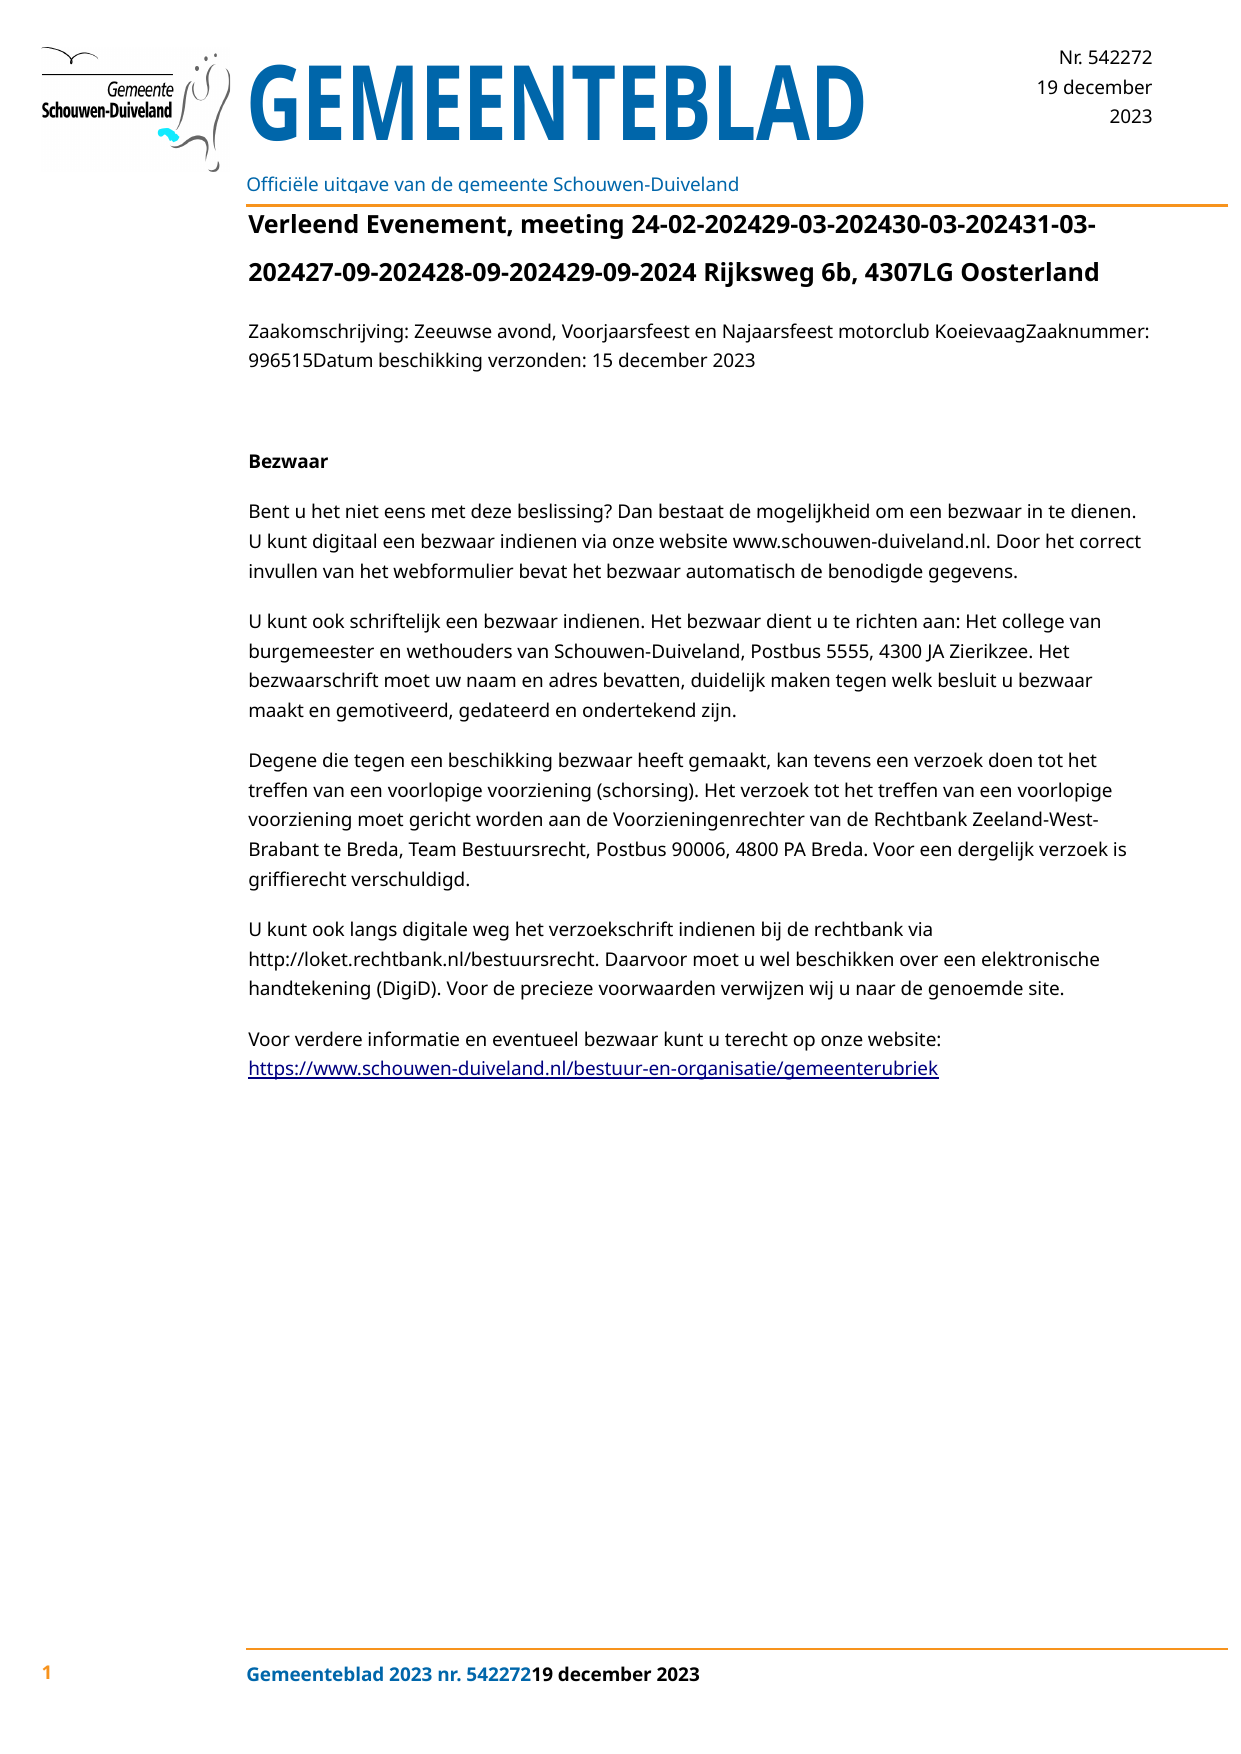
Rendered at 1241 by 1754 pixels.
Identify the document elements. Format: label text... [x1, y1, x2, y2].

text U kunt ook langs digitale weg het verzoekschrift indienen bij de rechtbank via http://loket.rechtbank.nl/bestuursrecht. Daarvoor moet u wel beschikken over een elektronische handtekening (DigiD). Voor de precieze voorwaarden verwijzen wij u naar de genoemde site. [248, 916, 1152, 1001]
text Bezwaar [248, 448, 1152, 474]
text Verleend Evenement, meeting 24-02-202429-03-202430-03-202431-03-202427-09-202428-09-202429-09-2024 Rijksweg 6b, 4307LG Oosterland [248, 207, 1152, 288]
text U kunt ook schriftelijk een bezwaar indienen. Het bezwaar dient u te richten aan: Het college van burgemeester en wethouders van Schouwen-Duiveland, Postbus 5555, 4300 JA Zierikzee. Het bezwaarschrift moet uw naam en adres bevatten, duidelijk maken tegen welk besluit u bezwaar maakt en gemotiveerd, gedateerd en ondertekend zijn. [248, 608, 1152, 723]
text Voor verdere informatie en eventueel bezwaar kunt u terecht op onze website: https://www.schouwen-duiveland.nl/bestuur-en-organisatie/gemeenterubriek [248, 1026, 1152, 1081]
text Bent u het niet eens met deze beslissing? Dan bestaat de mogelijkheid om een bezwaar in te dienen. U kunt digitaal een bezwaar indienen via onze website www.schouwen-duiveland.nl. Door het correct invullen van het webformulier bevat het bezwaar automatisch de benodigde gegevens. [248, 499, 1152, 584]
text Degene die tegen een beschikking bezwaar heeft gemaakt, kan tevens een verzoek doen tot het treffen van een voorlopige voorziening (schorsing). Het verzoek tot het treffen van een voorlopige voorziening moet gericht worden aan de Voorzieningenrechter van de Rechtbank Zeeland-West-Brabant te Breda, Team Bestuursrecht, Postbus 90006, 4800 PA Breda. Voor een dergelijk verzoek is griffierecht verschuldigd. [248, 747, 1152, 892]
text Zaakomschrijving: Zeeuwse avond, Voorjaarsfeest en Najaarsfeest motorclub KoeievaagZaaknummer: 996515Datum beschikking verzonden: 15 december 2023 [248, 318, 1152, 373]
picture [41, 47, 231, 172]
